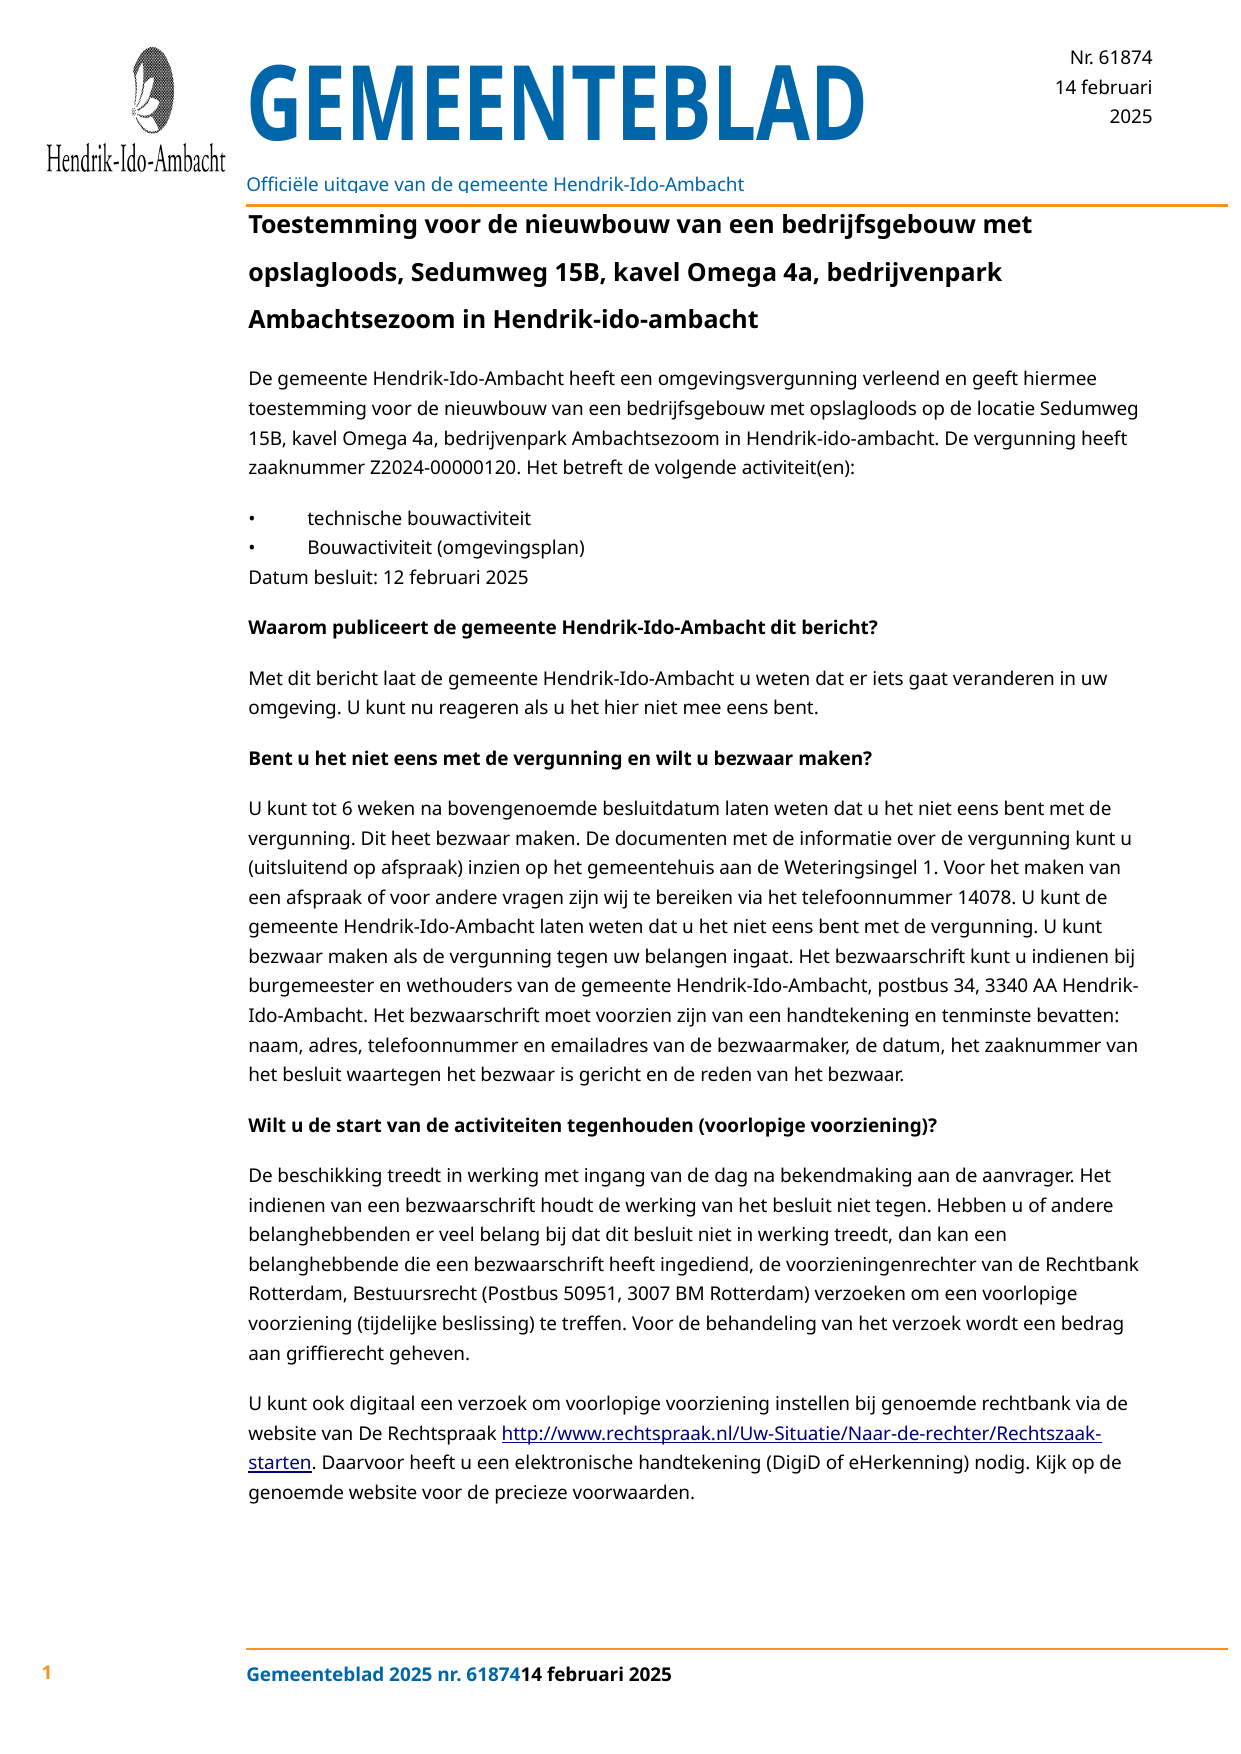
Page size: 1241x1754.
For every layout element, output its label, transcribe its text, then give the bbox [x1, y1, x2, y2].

list Bouwactiviteit (omgevingsplan) [248, 534, 1152, 560]
text De gemeente Hendrik-Ido-Ambacht heeft een omgevingsvergunning verleend en geeft hiermee toestemming voor de nieuwbouw van een bedrijfsgebouw met opslagloods op de locatie Sedumweg 15B, kavel Omega 4a, bedrijvenpark Ambachtsezoom in Hendrik-ido-ambacht. De vergunning heeft zaaknummer Z2024-00000120. Het betreft de volgende activiteit(en): [248, 366, 1152, 480]
text De beschikking treedt in werking met ingang van de dag na bekendmaking aan de aanvrager. Het indienen van een bezwaarschrift houdt de werking van het besluit niet tegen. Hebben u of andere belanghebbenden er veel belang bij dat dit besluit niet in werking treedt, dan kan een belanghebbende die een bezwaarschrift heeft ingediend, de voorzieningenrechter van de Rechtbank Rotterdam, Bestuursrecht (Postbus 50951, 3007 BM Rotterdam) verzoeken om een voorlopige voorziening (tijdelijke beslissing) te treffen. Voor de behandeling van het verzoek wordt een bedrag aan griffierecht geheven. [248, 1162, 1152, 1365]
picture [41, 47, 231, 172]
list technische bouwactiviteit [248, 505, 1152, 530]
text Toestemming voor de nieuwbouw van een bedrijfsgebouw met opslagloods, Sedumweg 15B, kavel Omega 4a, bedrijvenpark Ambachtsezoom in Hendrik-ido-ambacht [248, 207, 1152, 336]
text Met dit bericht laat de gemeente Hendrik-Ido-Ambacht u weten dat er iets gaat veranderen in uw omgeving. U kunt nu reageren als u het hier niet mee eens bent. [248, 665, 1152, 720]
text U kunt ook digitaal een verzoek om voorlopige voorziening instellen bij genoemde rechtbank via de website van De Rechtspraak http://www.rechtspraak.nl/Uw-Situatie/Naar-de-rechter/Rechtszaak-starten. Daarvoor heeft u een elektronische handtekening (DigiD of eHerkenning) nodig. Kijk op de genoemde website voor de precieze voorwaarden. [248, 1390, 1152, 1504]
text Waarom publiceert de gemeente Hendrik-Ido-Ambacht dit bericht? [248, 614, 1152, 640]
text Wilt u de start van de activiteiten tegenhouden (voorlopige voorziening)? [248, 1112, 1152, 1137]
text Datum besluit: 12 februari 2025 [248, 564, 1152, 589]
text U kunt tot 6 weken na bovengenoemde besluitdatum laten weten dat u het niet eens bent met de vergunning. Dit heet bezwaar maken. De documenten met de informatie over de vergunning kunt u (uitsluitend op afspraak) inzien op het gemeentehuis aan de Weteringsingel 1. Voor het maken van een afspraak of voor andere vragen zijn wij te bereiken via het telefoonnummer 14078. U kunt de gemeente Hendrik-Ido-Ambacht laten weten dat u het niet eens bent met de vergunning. U kunt bezwaar maken als de vergunning tegen uw belangen ingaat. Het bezwaarschrift kunt u indienen bij burgemeester en wethouders van de gemeente Hendrik-Ido-Ambacht, postbus 34, 3340 AA Hendrik-Ido-Ambacht. Het bezwaarschrift moet voorzien zijn van een handtekening en tenminste bevatten: naam, adres, telefoonnummer en emailadres van de bezwaarmaker, de datum, het zaaknummer van het besluit waartegen het bezwaar is gericht en de reden van het bezwaar. [248, 795, 1152, 1087]
text Bent u het niet eens met de vergunning en wilt u bezwaar maken? [248, 745, 1152, 770]
